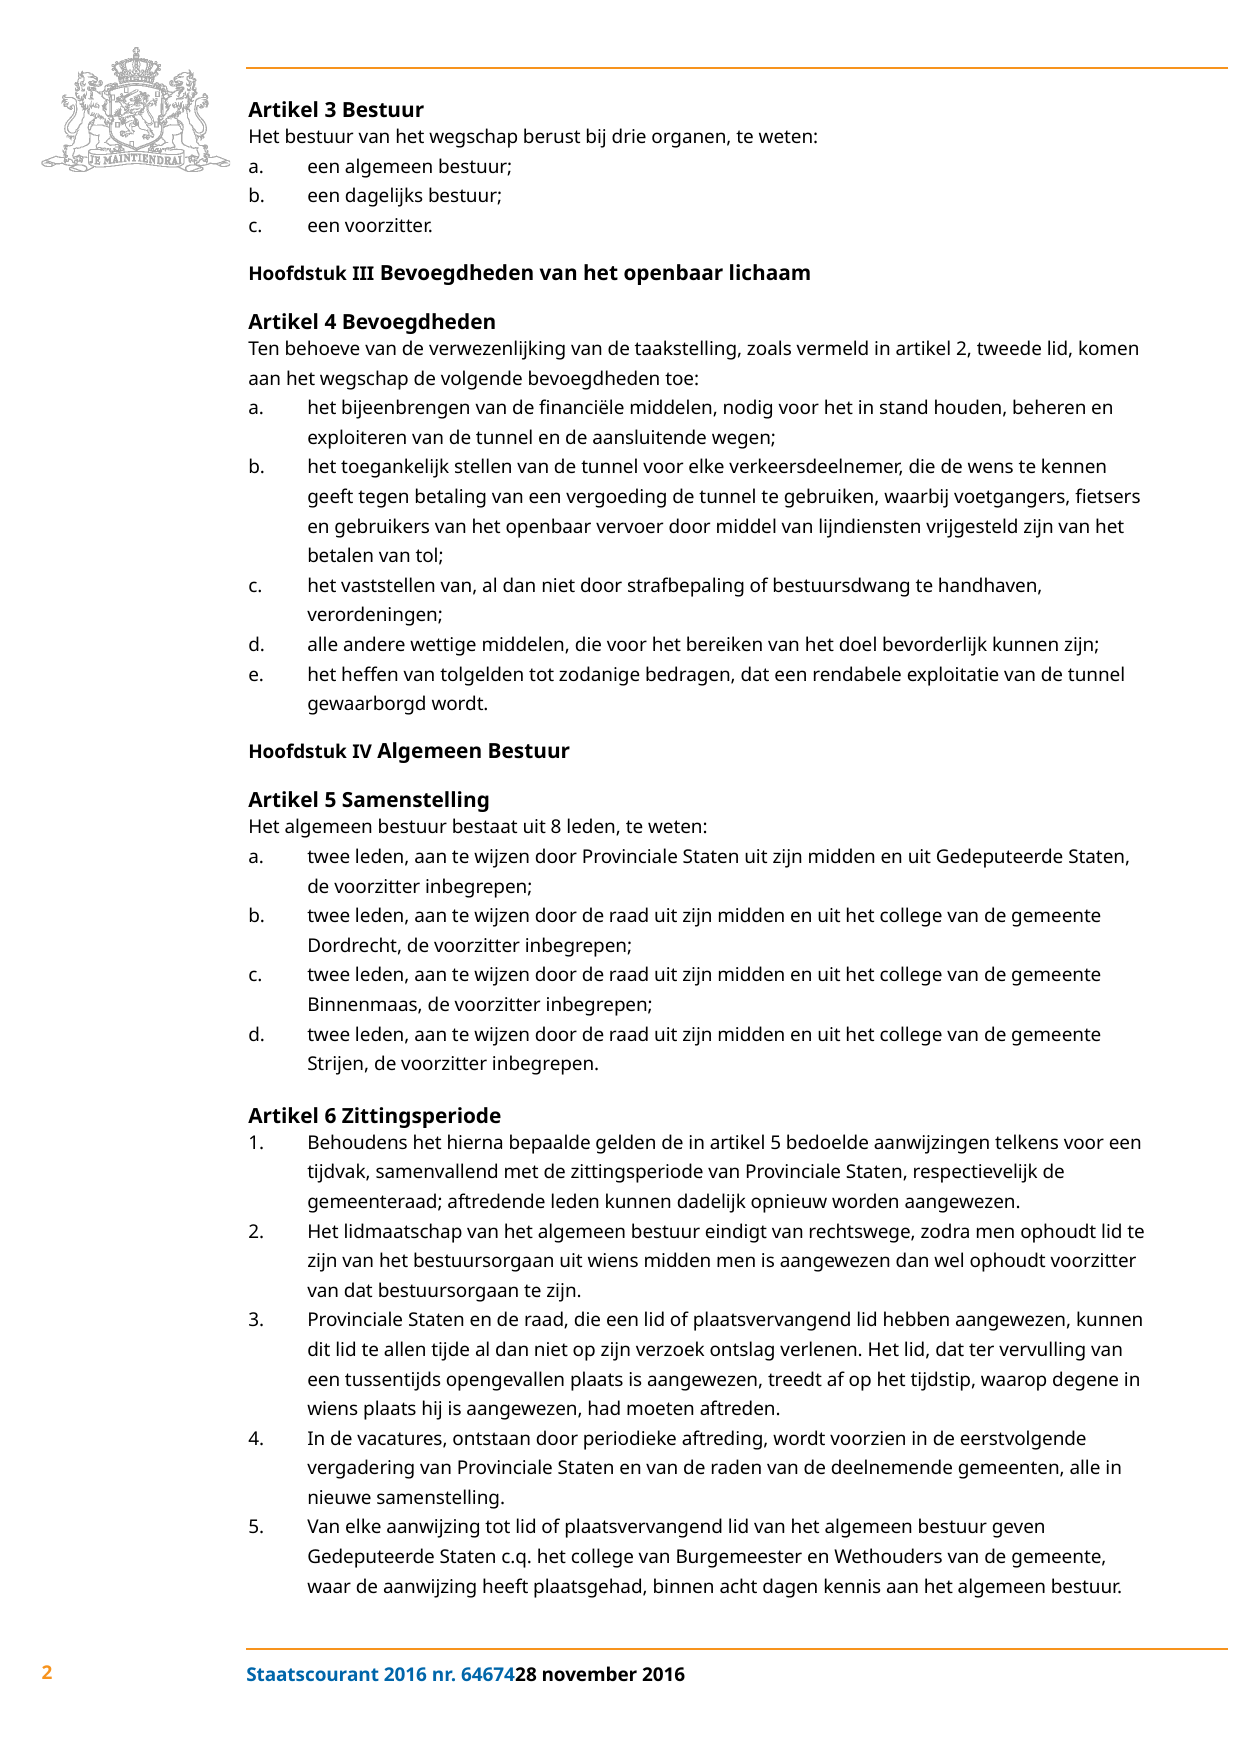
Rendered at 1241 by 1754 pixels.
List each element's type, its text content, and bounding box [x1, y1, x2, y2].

text Het algemeen bestuur bestaat uit 8 leden, te weten: [248, 814, 1152, 839]
list Het lidmaatschap van het algemeen bestuur eindigt van rechtswege, zodra men ophoudt lid te zijn van het bestuursorgaan uit wiens midden men is aangewezen dan wel ophoudt voorzitter van dat bestuursorgaan te zijn. [248, 1218, 1152, 1303]
list Behoudens het hierna bepaalde gelden de in artikel 5 bedoelde aanwijzingen telkens voor een tijdvak, samenvallend met de zittingsperiode van Provinciale Staten, respectievelijk de gemeenteraad; aftredende leden kunnen dadelijk opnieuw worden aangewezen. [248, 1129, 1152, 1214]
list het toegankelijk stellen van de tunnel voor elke verkeersdeelnemer, die de wens te kennen geeft tegen betaling van een vergoeding de tunnel te gebruiken, waarbij voetgangers, fietsers en gebruikers van het openbaar vervoer door middel van lijndiensten vrijgesteld zijn van het betalen van tol; [248, 454, 1152, 568]
list het heffen van tolgelden tot zodanige bedragen, dat een rendabele exploitatie van de tunnel gewaarborgd wordt. [248, 661, 1152, 716]
text Ten behoeve van de verwezenlijking van de taakstelling, zoals vermeld in artikel 2, tweede lid, komen aan het wegschap de volgende bevoegdheden toe: [248, 335, 1152, 391]
list een dagelijks bestuur; [248, 182, 1152, 208]
picture [41, 47, 231, 172]
list alle andere wettige middelen, die voor het bereiken van het doel bevorderlijk kunnen zijn; [248, 631, 1152, 657]
text Artikel 6 Zittingsperiode [248, 1101, 1152, 1129]
list twee leden, aan te wijzen door Provinciale Staten uit zijn midden en uit Gedeputeerde Staten, de voorzitter inbegrepen; [248, 843, 1152, 898]
list Van elke aanwijzing tot lid of plaatsvervangend lid van het algemeen bestuur geven Gedeputeerde Staten c.q. het college van Burgemeester en Wethouders van de gemeente, waar de aanwijzing heeft plaatsgehad, binnen acht dagen kennis aan het algemeen bestuur. [248, 1514, 1152, 1599]
list In de vacatures, ontstaan door periodieke aftreding, wordt voorzien in de eerstvolgende vergadering van Provinciale Staten en van de raden van de deelnemende gemeenten, alle in nieuwe samenstelling. [248, 1425, 1152, 1510]
text Hoofdstuk IV Algemeen Bestuur [248, 736, 1152, 764]
text Artikel 5 Samenstelling [248, 785, 1152, 814]
text Het bestuur van het wegschap berust bij drie organen, te weten: [248, 123, 1152, 149]
list een voorzitter. [248, 212, 1152, 238]
list het vaststellen van, al dan niet door strafbepaling of bestuursdwang te handhaven, verordeningen; [248, 572, 1152, 627]
text Artikel 4 Bevoegdheden [248, 307, 1152, 335]
list twee leden, aan te wijzen door de raad uit zijn midden en uit het college van de gemeente Strijen, de voorzitter inbegrepen. [248, 1021, 1152, 1076]
list twee leden, aan te wijzen door de raad uit zijn midden en uit het college van de gemeente Dordrecht, de voorzitter inbegrepen; [248, 902, 1152, 958]
list Provinciale Staten en de raad, die een lid of plaatsvervangend lid hebben aangewezen, kunnen dit lid te allen tijde al dan niet op zijn verzoek ontslag verlenen. Het lid, dat ter vervulling van een tussentijds opengevallen plaats is aangewezen, treedt af op het tijdstip, waarop degene in wiens plaats hij is aangewezen, had moeten aftreden. [248, 1307, 1152, 1421]
text Artikel 3 Bestuur [248, 95, 1152, 123]
list twee leden, aan te wijzen door de raad uit zijn midden en uit het college van de gemeente Binnenmaas, de voorzitter inbegrepen; [248, 962, 1152, 1017]
list het bijeenbrengen van de financiële middelen, nodig voor het in stand houden, beheren en exploiteren van de tunnel en de aansluitende wegen; [248, 394, 1152, 450]
list een algemeen bestuur; [248, 153, 1152, 178]
text Hoofdstuk III Bevoegdheden van het openbaar lichaam [248, 258, 1152, 286]
